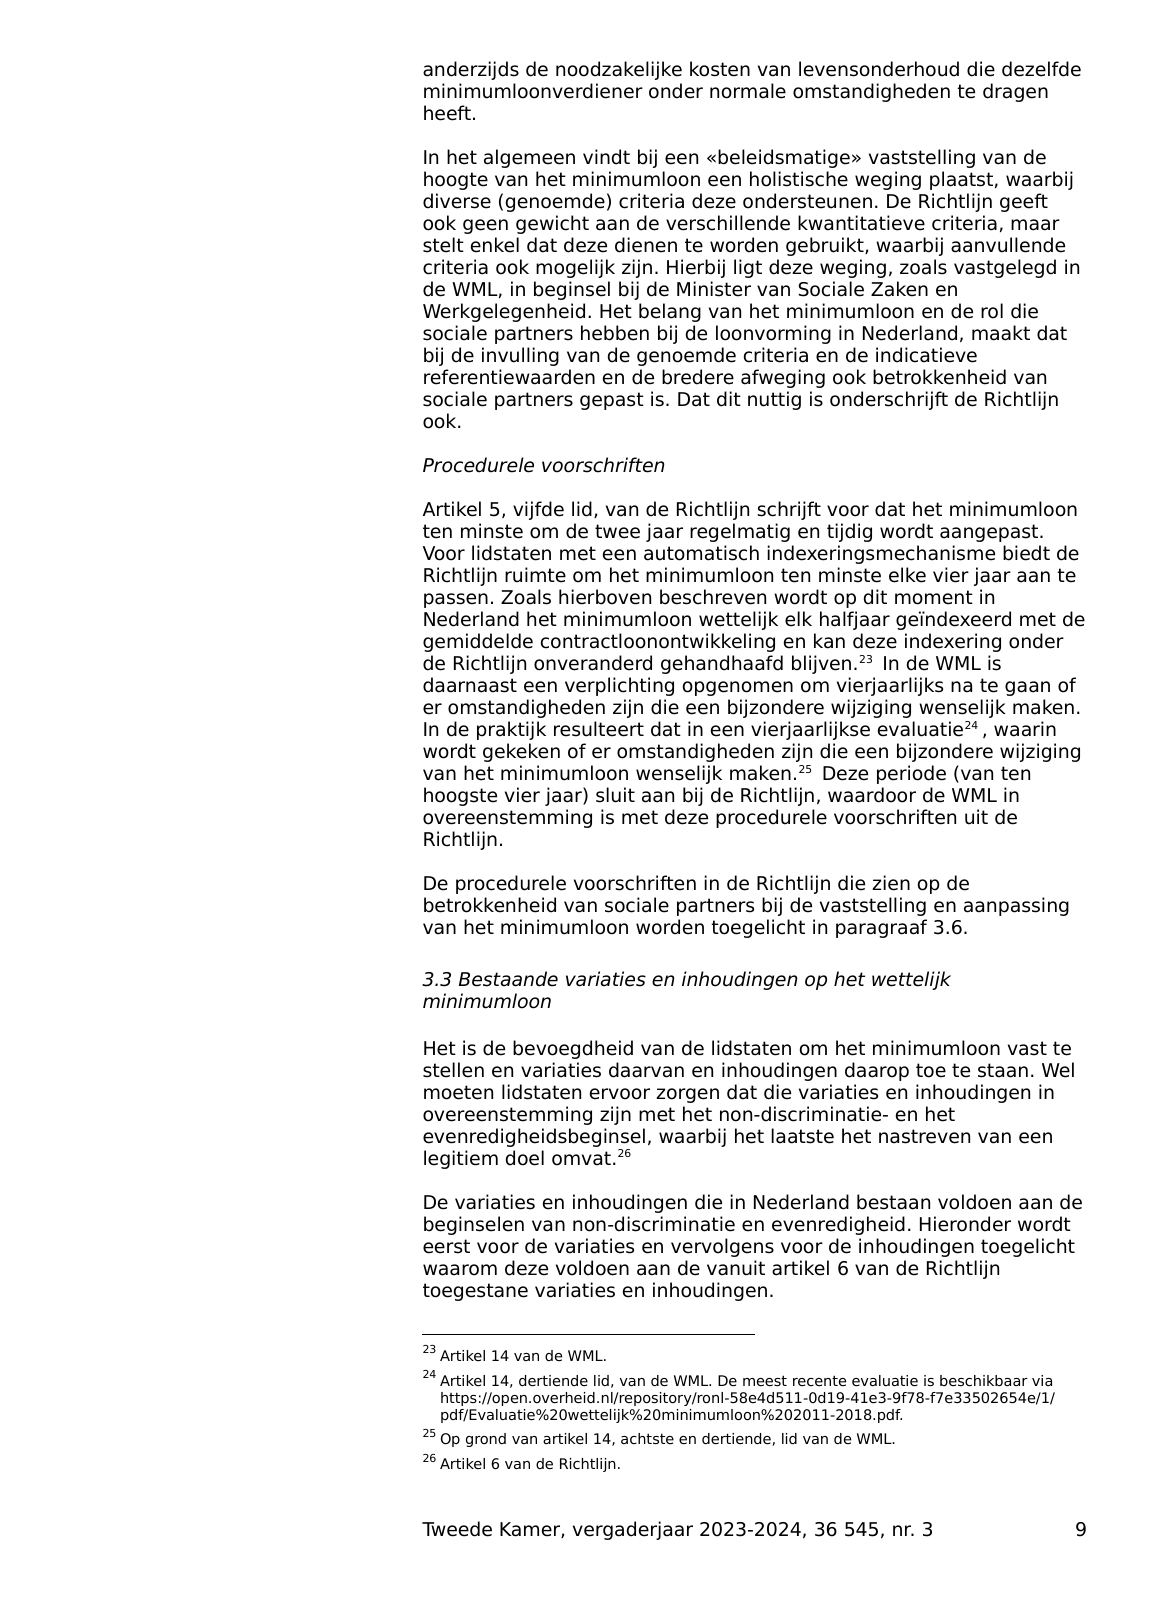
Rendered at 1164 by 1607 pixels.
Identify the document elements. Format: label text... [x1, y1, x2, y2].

text De procedurele voorschriften in de Richtlijn die zien op de betrokkenheid van sociale partners bij de vaststelling en aanpassing van het minimumloon worden toegelicht in paragraaf 3.6. [422, 873, 1087, 939]
text In het algemeen vindt bij een «beleidsmatige» vaststelling van de hoogte van het minimumloon een holistische weging plaatst, waarbij diverse (genoemde) criteria deze ondersteunen. De Richtlijn geeft ook geen gewicht aan de verschillende kwantitatieve criteria, maar stelt enkel dat deze dienen te worden gebruikt, waarbij aanvullende criteria ook mogelijk zijn. Hierbij ligt deze weging, zoals vastgelegd in de WML, in beginsel bij de Minister van Sociale Zaken en Werkgelegenheid. Het belang van het minimumloon en de rol die sociale partners hebben bij de loonvorming in Nederland, maakt dat bij de invulling van de genoemde criteria en de indicatieve referentiewaarden en de bredere afweging ook betrokkenheid van sociale partners gepast is. Dat dit nuttig is onderschrijft de Richtlijn ook. [422, 147, 1087, 433]
text Artikel 14 van de WML. [422, 1343, 1087, 1366]
text Het is de bevoegdheid van de lidstaten om het minimumloon vast te stellen en variaties daarvan en inhoudingen daarop toe te staan. Wel moeten lidstaten ervoor zorgen dat die variaties en inhoudingen in overeenstemming zijn met het non-discriminatie- en het evenredigheidsbeginsel, waarbij het laatste het nastreven van een legitiem doel omvat. [422, 1038, 1087, 1170]
text Artikel 5, vijfde lid, van de Richtlijn schrijft voor dat het minimumloon ten minste om de twee jaar regelmatig en tijdig wordt aangepast. Voor lidstaten met een automatisch indexeringsmechanisme biedt de Richtlijn ruimte om het minimumloon ten minste elke vier jaar aan te passen. Zoals hierboven beschreven wordt op dit moment in Nederland het minimumloon wettelijk elk halfjaar geïndexeerd met de gemiddelde contractloonontwikkeling en kan deze indexering onder de Richtlijn onveranderd gehandhaafd blijven. In de WML is daarnaast een verplichting opgenomen om vierjaarlijks na te gaan of er omstandigheden zijn die een bijzondere wijziging wenselijk maken. In de praktijk resulteert dat in een vierjaarlijkse evaluatie, waarin wordt gekeken of er omstandigheden zijn die een bijzondere wijziging van het minimumloon wenselijk maken. Deze periode (van ten hoogste vier jaar) sluit aan bij de Richtlijn, waardoor de WML in overeenstemming is met deze procedurele voorschriften uit de Richtlijn. [422, 499, 1087, 851]
subtitle Procedurele voorschriften [422, 455, 1087, 477]
text Artikel 14, dertiende lid, van de WML. De meest recente evaluatie is beschikbaar via https://open.overheid.nl/repository/ronl-58e4d511-0d19-41e3-9f78-f7e33502654e/1/pdf/Evaluatie%20wettelijk%20minimumloon%202011-2018.pdf. [422, 1368, 1087, 1424]
text anderzijds de noodzakelijke kosten van levensonderhoud die dezelfde minimumloonverdiener onder normale omstandigheden te dragen heeft. [422, 59, 1087, 125]
text Artikel 6 van de Richtlijn. [422, 1452, 1087, 1474]
text De variaties en inhoudingen die in Nederland bestaan voldoen aan de beginselen van non-discriminatie en evenredigheid. Hieronder wordt eerst voor de variaties en vervolgens voor de inhoudingen toegelicht waarom deze voldoen aan de vanuit artikel 6 van de Richtlijn toegestane variaties en inhoudingen. [422, 1192, 1087, 1302]
text Op grond van artikel 14, achtste en dertiende, lid van de WML. [422, 1427, 1087, 1449]
subtitle 3.3 Bestaande variaties en inhoudingen op het wettelijk minimumloon [422, 969, 1087, 1013]
